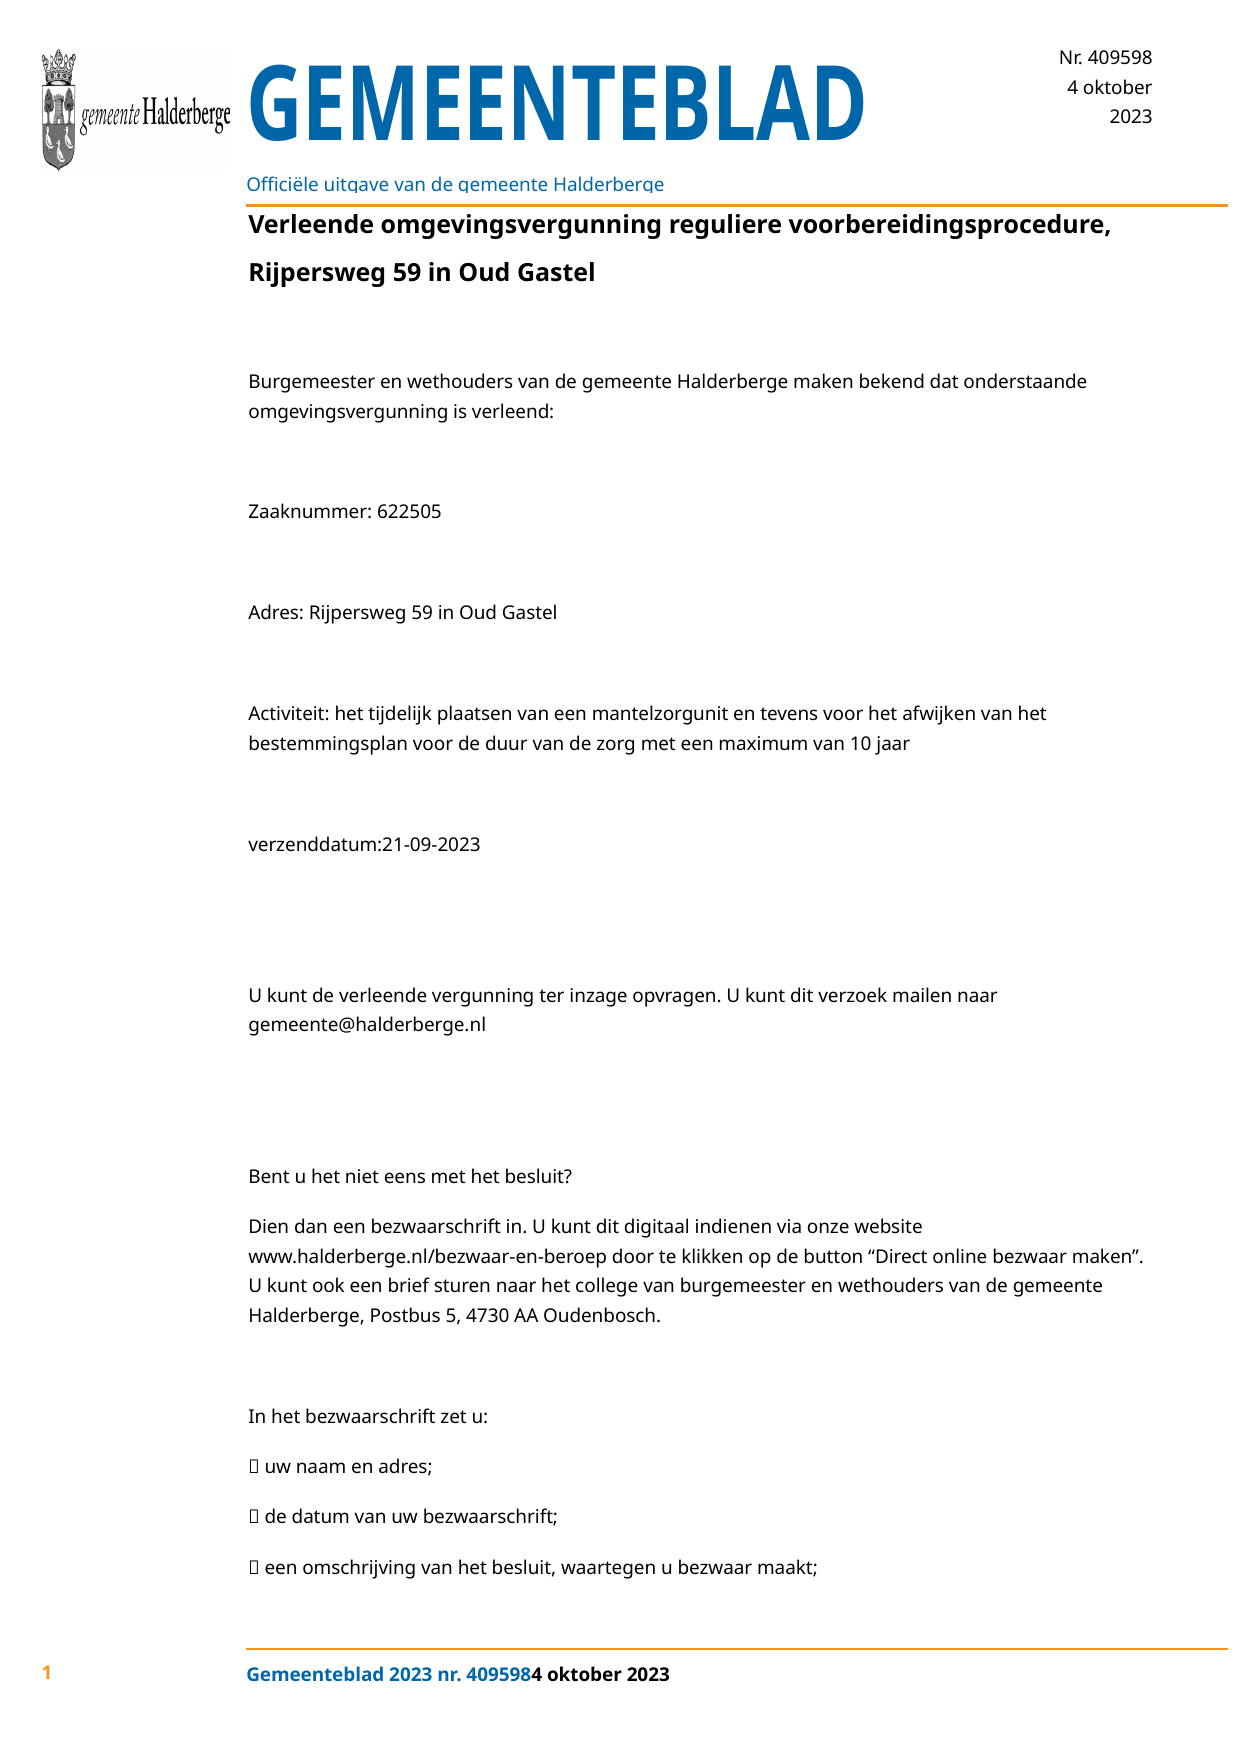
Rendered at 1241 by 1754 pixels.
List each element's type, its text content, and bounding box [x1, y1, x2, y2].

text Bent u het niet eens met het besluit? [248, 1163, 1152, 1189]
text In het bezwaarschrift zet u: [248, 1403, 1152, 1429]
text U kunt de verleende vergunning ter inzage opvragen. U kunt dit verzoek mailen naar gemeente@halderberge.nl [248, 982, 1152, 1037]
text  een omschrijving van het besluit, waartegen u bezwaar maakt; [248, 1554, 1152, 1580]
text Adres: Rijpersweg 59 in Oud Gastel [248, 599, 1152, 625]
text  de datum van uw bezwaarschrift; [248, 1504, 1152, 1529]
picture [41, 47, 231, 172]
text Burgemeester en wethouders van de gemeente Halderberge maken bekend dat onderstaande omgevingsvergunning is verleend: [248, 368, 1152, 424]
text Activiteit: het tijdelijk plaatsen van een mantelzorgunit en tevens voor het afwijken van het bestemmingsplan voor de duur van de zorg met een maximum van 10 jaar [248, 700, 1152, 756]
text Dien dan een bezwaarschrift in. U kunt dit digitaal indienen via onze website www.halderberge.nl/bezwaar-en-beroep door te klikken op de button “Direct online bezwaar maken”. U kunt ook een brief sturen naar het college van burgemeester en wethouders van de gemeente Halderberge, Postbus 5, 4730 AA Oudenbosch. [248, 1213, 1152, 1328]
text Verleende omgevingsvergunning reguliere voorbereidingsprocedure, Rijpersweg 59 in Oud Gastel [248, 207, 1152, 288]
text  uw naam en adres; [248, 1453, 1152, 1479]
text verzenddatum:21-09-2023 [248, 831, 1152, 857]
text Zaaknummer: 622505 [248, 499, 1152, 524]
